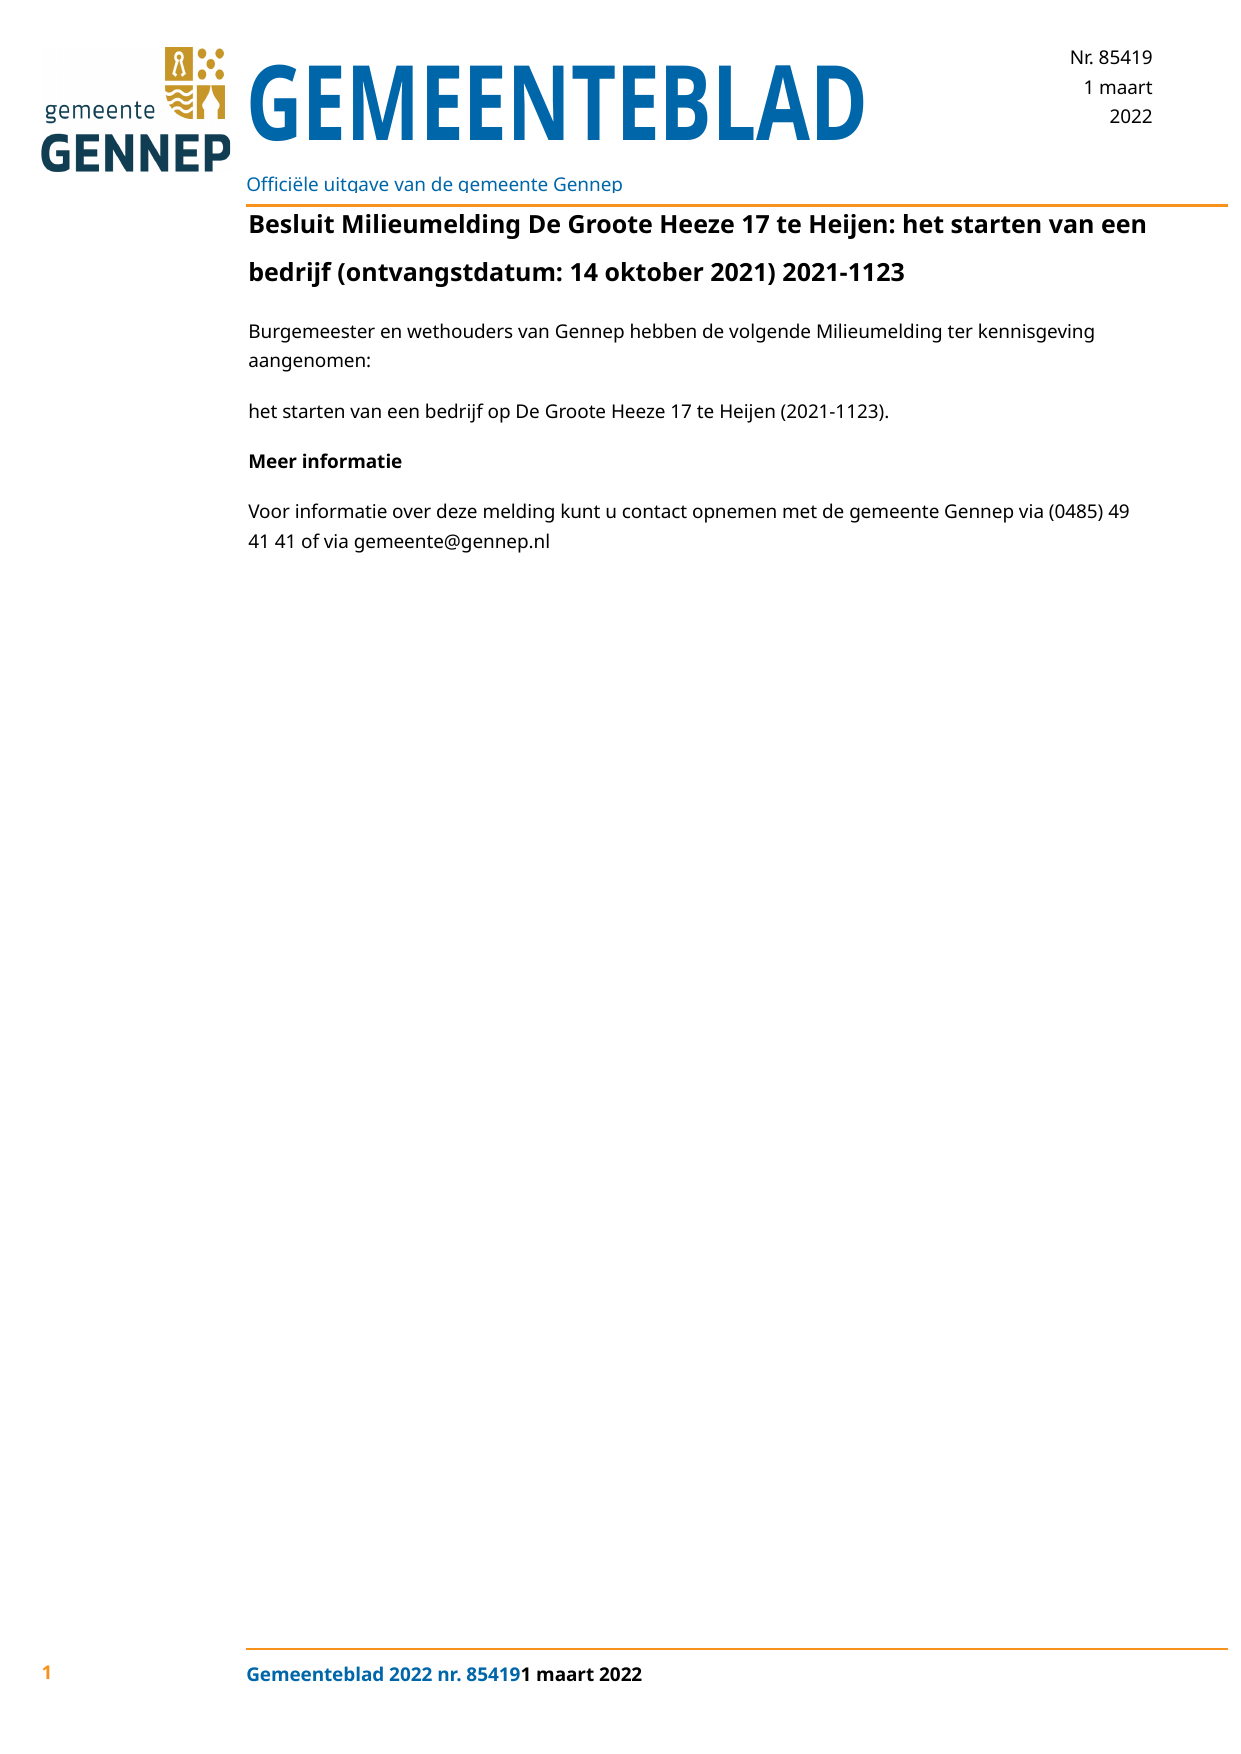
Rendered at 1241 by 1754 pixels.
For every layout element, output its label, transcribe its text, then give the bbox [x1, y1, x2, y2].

text Burgemeester en wethouders van Gennep hebben de volgende Milieumelding ter kennisgeving aangenomen: [248, 318, 1152, 373]
text Meer informatie [248, 448, 1152, 474]
text het starten van een bedrijf op De Groote Heeze 17 te Heijen (2021-1123). [248, 398, 1152, 424]
picture [41, 47, 231, 172]
text Voor informatie over deze melding kunt u contact opnemen met de gemeente Gennep via (0485) 49 41 41 of via gemeente@gennep.nl [248, 499, 1152, 554]
text Besluit Milieumelding De Groote Heeze 17 te Heijen: het starten van een bedrijf (ontvangstdatum: 14 oktober 2021) 2021-1123 [248, 207, 1152, 288]
